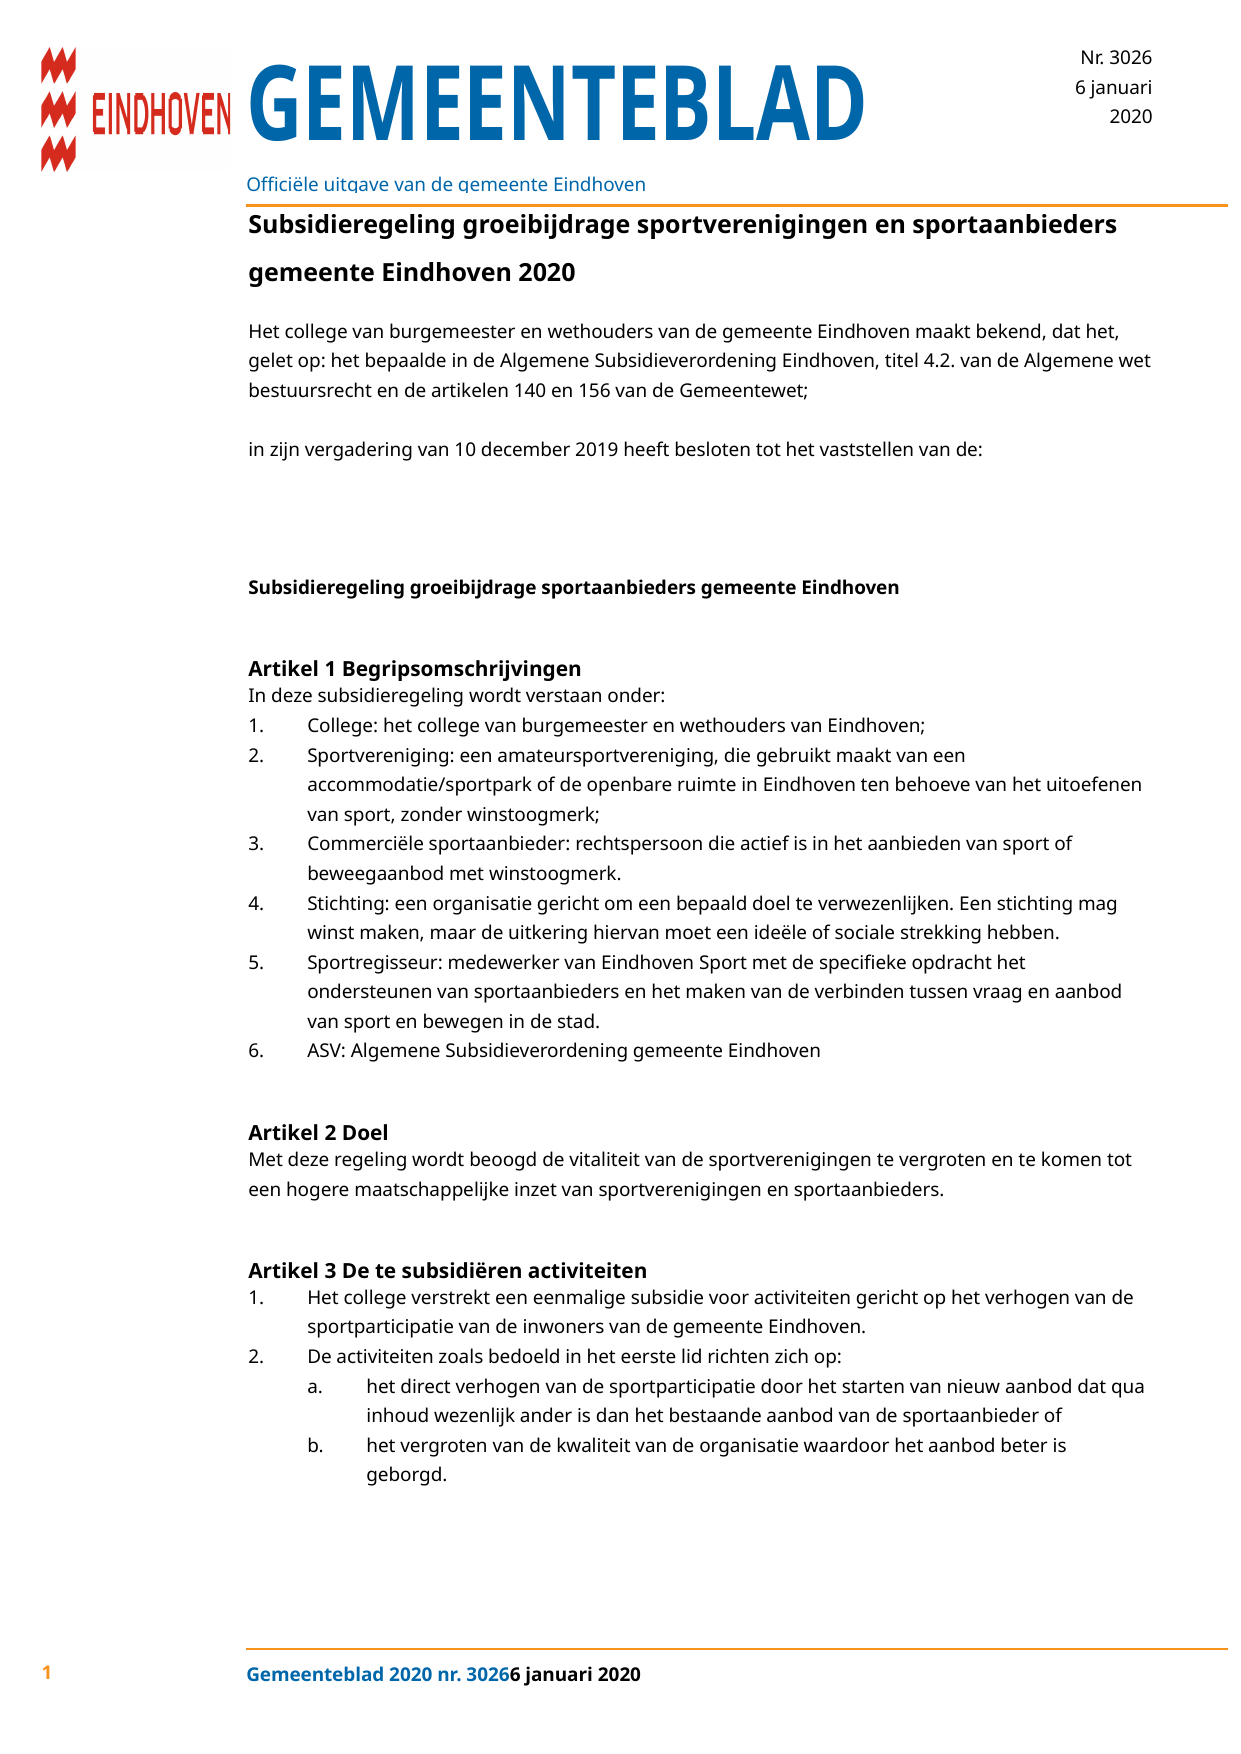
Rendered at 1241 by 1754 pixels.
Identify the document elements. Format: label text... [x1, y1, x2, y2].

list ASV: Algemene Subsidieverordening gemeente Eindhoven [248, 1038, 1152, 1063]
list College: het college van burgemeester en wethouders van Eindhoven; [248, 712, 1152, 738]
text Subsidieregeling groeibijdrage sportverenigingen en sportaanbieders gemeente Eindhoven 2020 [248, 207, 1152, 288]
picture [41, 47, 231, 172]
list Het college verstrekt een eenmalige subsidie voor activiteiten gericht op het verhogen van de sportparticipatie van de inwoners van de gemeente Eindhoven. [248, 1284, 1152, 1339]
text Met deze regeling wordt beoogd de vitaliteit van de sportverenigingen te vergroten en te komen tot een hogere maatschappelijke inzet van sportverenigingen en sportaanbieders. [248, 1146, 1152, 1201]
list Sportregisseur: medewerker van Eindhoven Sport met de specifieke opdracht het ondersteunen van sportaanbieders en het maken van de verbinden tussen vraag en aanbod van sport en bewegen in de stad. [248, 949, 1152, 1034]
text Artikel 2 Doel [248, 1118, 1152, 1146]
list Sportvereniging: een amateursportvereniging, die gebruikt maakt van een accommodatie/sportpark of de openbare ruimte in Eindhoven ten behoeve van het uitoefenen van sport, zonder winstoogmerk; [248, 742, 1152, 827]
text Subsidieregeling groeibijdrage sportaanbieders gemeente Eindhoven [248, 574, 1152, 600]
text Artikel 3 De te subsidiëren activiteiten [248, 1256, 1152, 1284]
list het vergroten van de kwaliteit van de organisatie waardoor het aanbod beter is geborgd. [307, 1432, 1152, 1487]
text Artikel 1 Begripsomschrijvingen [248, 654, 1152, 683]
list Commerciële sportaanbieder: rechtspersoon die actief is in het aanbieden van sport of beweegaanbod met winstoogmerk. [248, 831, 1152, 886]
text gelet op: het bepaalde in de Algemene Subsidieverordening Eindhoven, titel 4.2. van de Algemene wet bestuursrecht en de artikelen 140 en 156 van de Gemeentewet; [248, 347, 1152, 403]
text In deze subsidieregeling wordt verstaan onder: [248, 683, 1152, 708]
text Het college van burgemeester en wethouders van de gemeente Eindhoven maakt bekend, dat het, [248, 318, 1152, 344]
list het direct verhogen van de sportparticipatie door het starten van nieuw aanbod dat qua inhoud wezenlijk ander is dan het bestaande aanbod van de sportaanbieder of [307, 1373, 1152, 1428]
list Stichting: een organisatie gericht om een bepaald doel te verwezenlijken. Een stichting mag winst maken, maar de uitkering hiervan moet een ideële of sociale strekking hebben. [248, 890, 1152, 945]
text in zijn vergadering van 10 december 2019 heeft besloten tot het vaststellen van de: [248, 436, 1152, 462]
list De activiteiten zoals bedoeld in het eerste lid richten zich op: [248, 1343, 1152, 1369]
